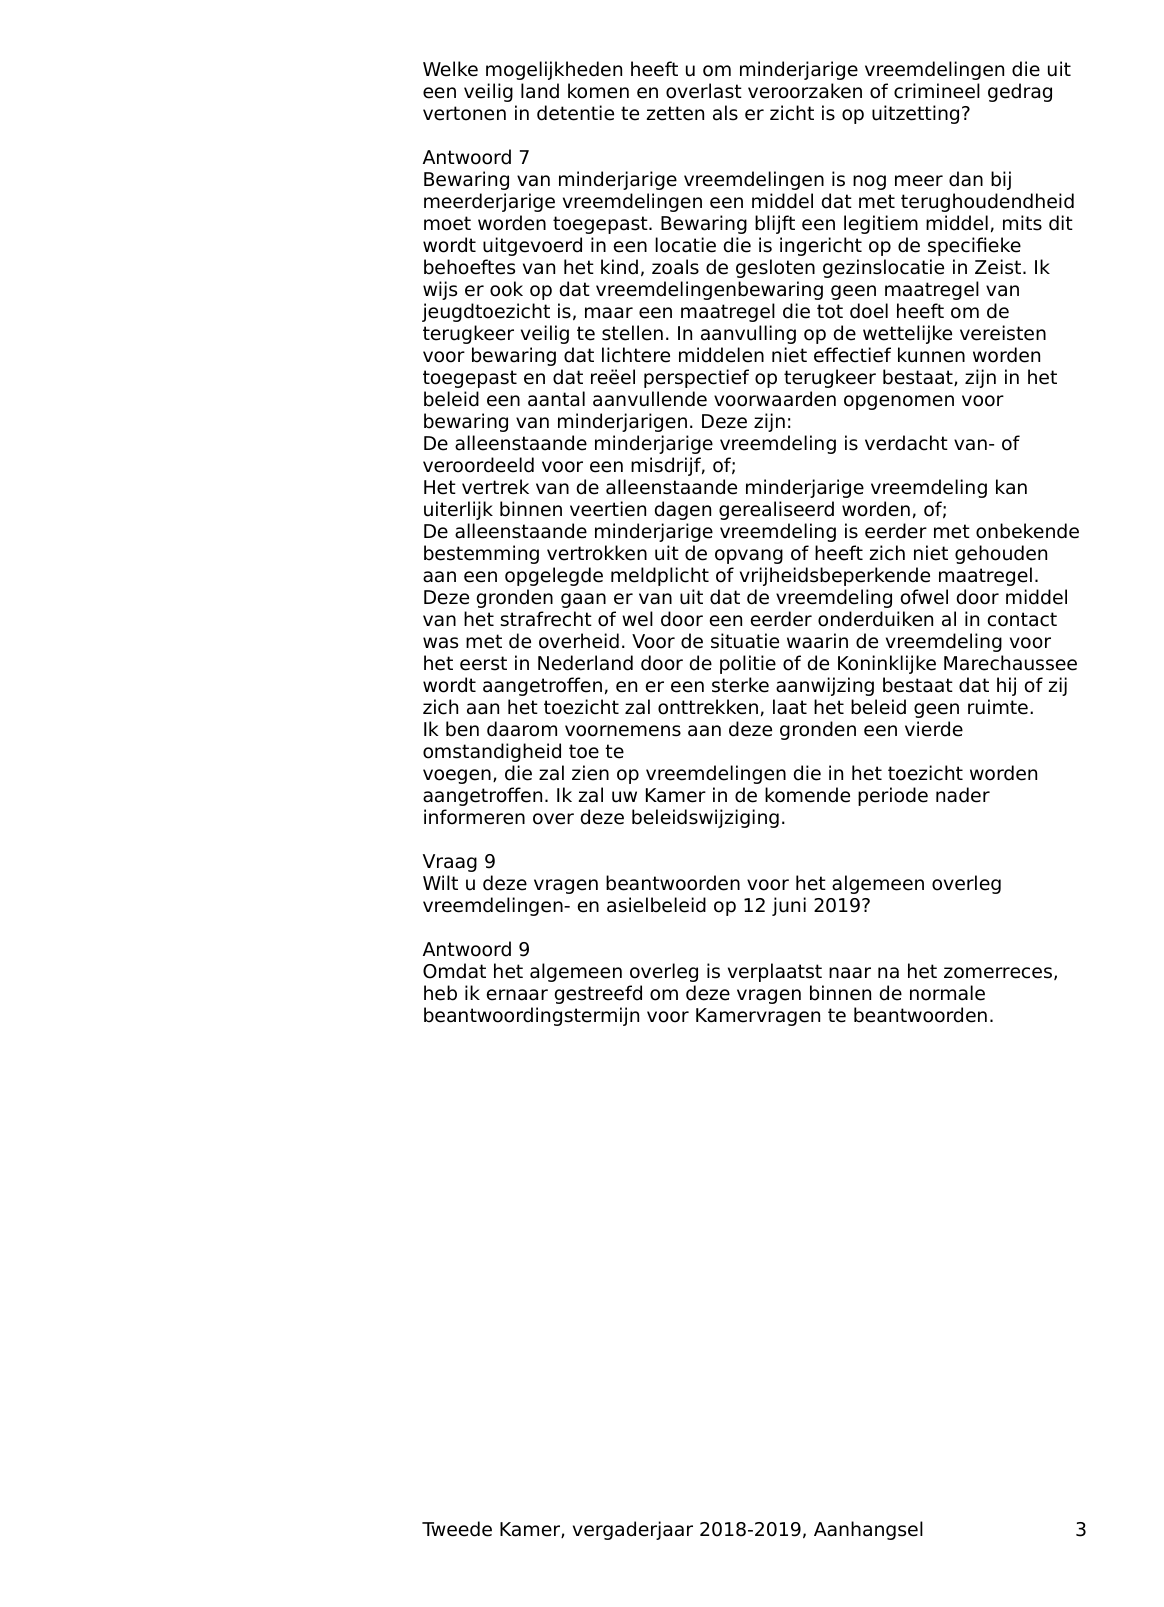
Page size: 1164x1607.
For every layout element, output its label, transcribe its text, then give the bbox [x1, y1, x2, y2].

text Bewaring van minderjarige vreemdelingen is nog meer dan bij meerderjarige vreemdelingen een middel dat met terughoudendheid moet worden toegepast. Bewaring blijft een legitiem middel, mits dit wordt uitgevoerd in een locatie die is ingericht op de specifieke behoeftes van het kind, zoals de gesloten gezinslocatie in Zeist. Ik wijs er ook op dat vreemdelingenbewaring geen maatregel van jeugdtoezicht is, maar een maatregel die tot doel heeft om de terugkeer veilig te stellen. In aanvulling op de wettelijke vereisten voor bewaring dat lichtere middelen niet effectief kunnen worden toegepast en dat reëel perspectief op terugkeer bestaat, zijn in het beleid een aantal aanvullende voorwaarden opgenomen voor bewaring van minderjarigen. Deze zijn: [422, 169, 1087, 433]
text Welke mogelijkheden heeft u om minderjarige vreemdelingen die uit een veilig land komen en overlast veroorzaken of crimineel gedrag vertonen in detentie te zetten als er zicht is op uitzetting? [422, 59, 1087, 125]
text Antwoord 9 [422, 939, 1087, 961]
text Antwoord 7 [422, 147, 1087, 169]
text Deze gronden gaan er van uit dat de vreemdeling ofwel door middel van het strafrecht of wel door een eerder onderduiken al in contact was met de overheid. Voor de situatie waarin de vreemdeling voor het eerst in Nederland door de politie of de Koninklijke Marechaussee wordt aangetroffen, en er een sterke aanwijzing bestaat dat hij of zij zich aan het toezicht zal onttrekken, laat het beleid geen ruimte. [422, 587, 1087, 719]
text Omdat het algemeen overleg is verplaatst naar na het zomerreces, heb ik ernaar gestreefd om deze vragen binnen de normale beantwoordingstermijn voor Kamervragen te beantwoorden. [422, 961, 1087, 1027]
text De alleenstaande minderjarige vreemdeling is eerder met onbekende bestemming vertrokken uit de opvang of heeft zich niet gehouden aan een opgelegde meldplicht of vrijheidsbeperkende maatregel. [422, 521, 1087, 587]
text Het vertrek van de alleenstaande minderjarige vreemdeling kan uiterlijk binnen veertien dagen gerealiseerd worden, of; [422, 477, 1087, 521]
text De alleenstaande minderjarige vreemdeling is verdacht van- of veroordeeld voor een misdrijf, of; [422, 433, 1087, 477]
text voegen, die zal zien op vreemdelingen die in het toezicht worden aangetroffen. Ik zal uw Kamer in de komende periode nader informeren over deze beleidswijziging. [422, 763, 1087, 828]
text Wilt u deze vragen beantwoorden voor het algemeen overleg vreemdelingen- en asielbeleid op 12 juni 2019? [422, 873, 1087, 917]
text Vraag 9 [422, 851, 1087, 873]
text Ik ben daarom voornemens aan deze gronden een vierde omstandigheid toe te [422, 719, 1087, 763]
